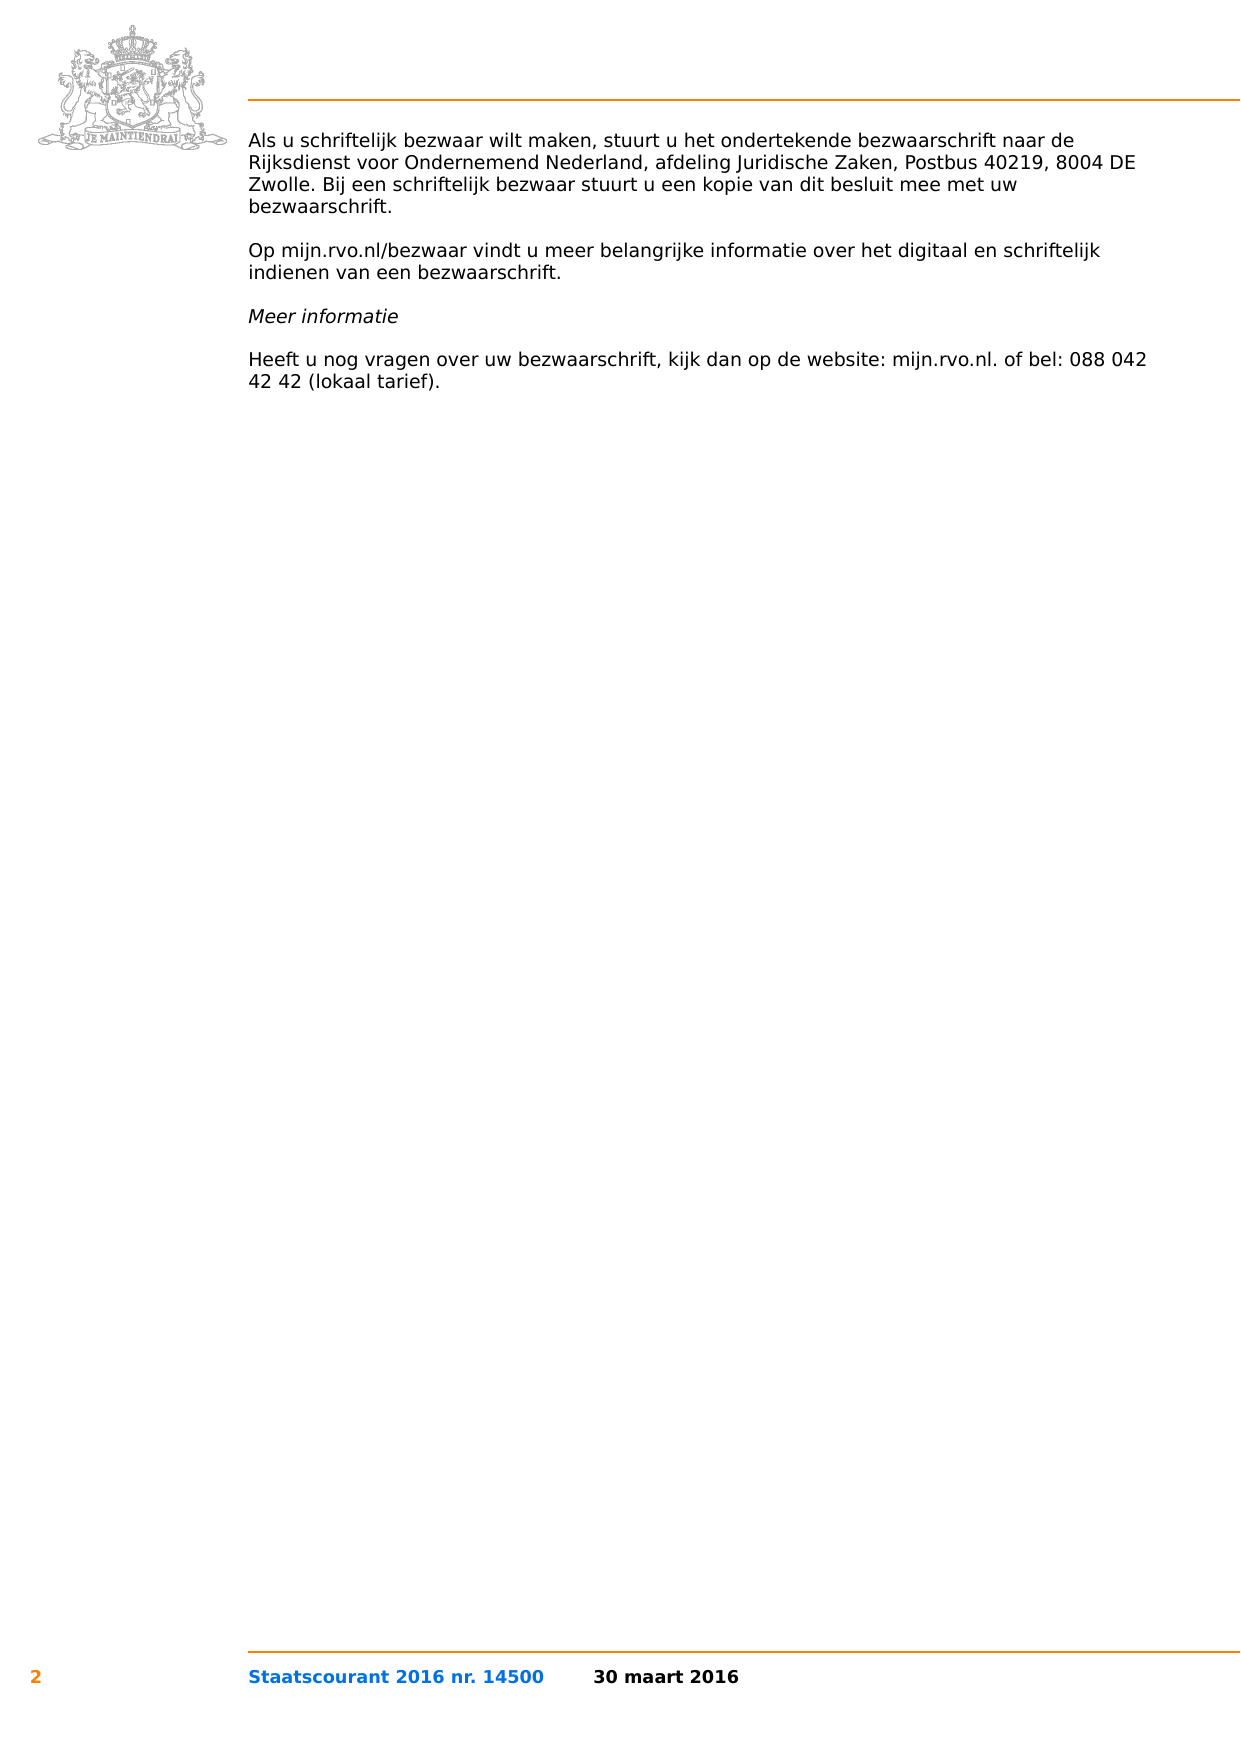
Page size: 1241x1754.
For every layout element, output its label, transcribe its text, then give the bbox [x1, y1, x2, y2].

picture [38, 25, 227, 150]
text Heeft u nog vragen over uw bezwaarschrift, kijk dan op de website: mijn.rvo.nl. of bel: 088 042 42 42 (lokaal tarief). [248, 349, 1163, 393]
text Als u schriftelijk bezwaar wilt maken, stuurt u het ondertekende bezwaarschrift naar de Rijksdienst voor Ondernemend Nederland, afdeling Juridische Zaken, Postbus 40219, 8004 DE Zwolle. Bij een schriftelijk bezwaar stuurt u een kopie van dit besluit mee met uw bezwaarschrift. [248, 130, 1163, 218]
text Op mijn.rvo.nl/bezwaar vindt u meer belangrijke informatie over het digitaal en schriftelijk indienen van een bezwaarschrift. [248, 240, 1163, 284]
text Meer informatie [248, 306, 1163, 327]
